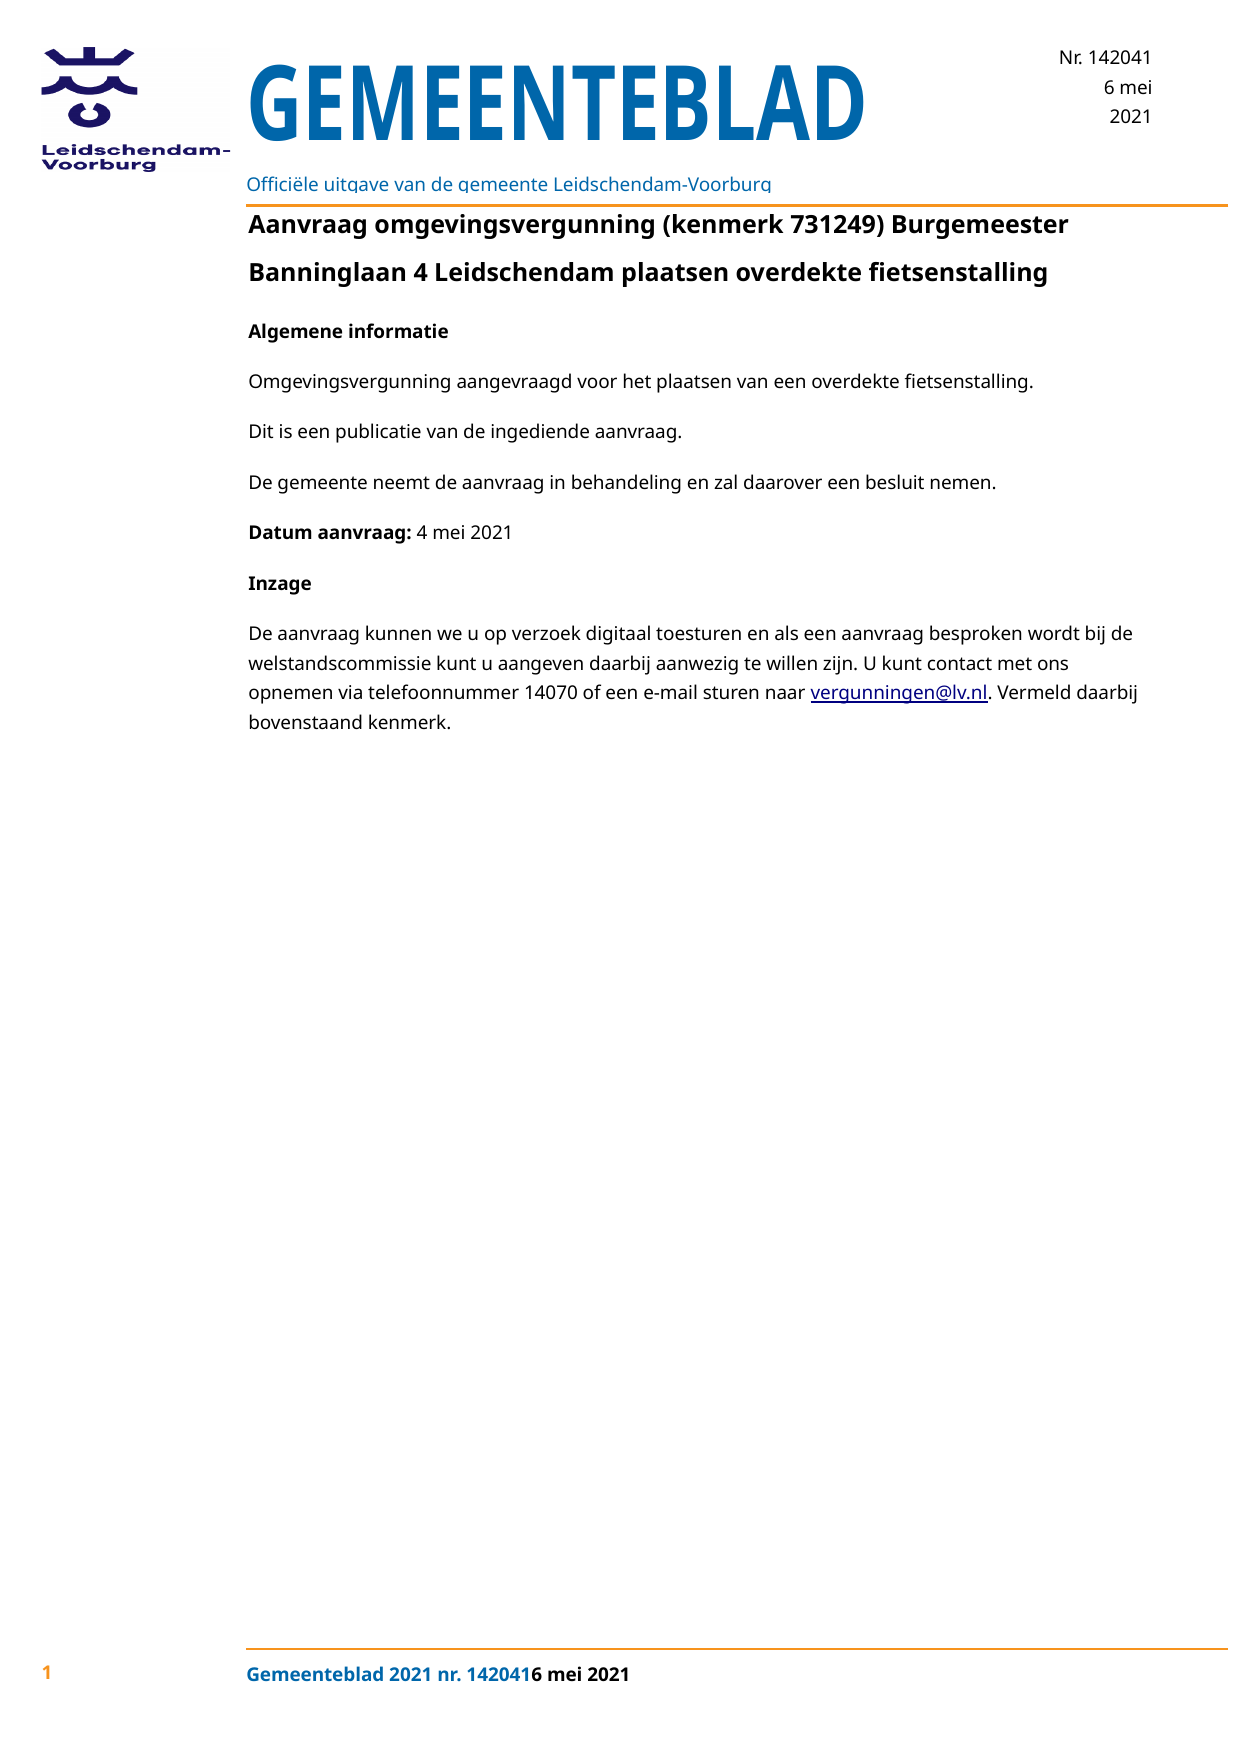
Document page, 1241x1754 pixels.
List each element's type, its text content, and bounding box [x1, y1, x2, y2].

text Omgevingsvergunning aangevraagd voor het plaatsen van een overdekte fietsenstalling. [248, 368, 1152, 394]
text Algemene informatie [248, 318, 1152, 344]
text De aanvraag kunnen we u op verzoek digitaal toesturen en als een aanvraag besproken wordt bij de welstandscommissie kunt u aangeven daarbij aanwezig te willen zijn. U kunt contact met ons opnemen via telefoonnummer 14070 of een e-mail sturen naar vergunningen@lv.nl. Vermeld daarbij bovenstaand kenmerk. [248, 620, 1152, 735]
text Inzage [248, 570, 1152, 596]
text Aanvraag omgevingsvergunning (kenmerk 731249) Burgemeester Banninglaan 4 Leidschendam plaatsen overdekte fietsenstalling [248, 207, 1152, 288]
text Datum aanvraag: 4 mei 2021 [248, 519, 1152, 545]
text Dit is een publicatie van de ingediende aanvraag. [248, 419, 1152, 444]
picture [41, 47, 231, 172]
text De gemeente neemt de aanvraag in behandeling en zal daarover een besluit nemen. [248, 469, 1152, 495]
